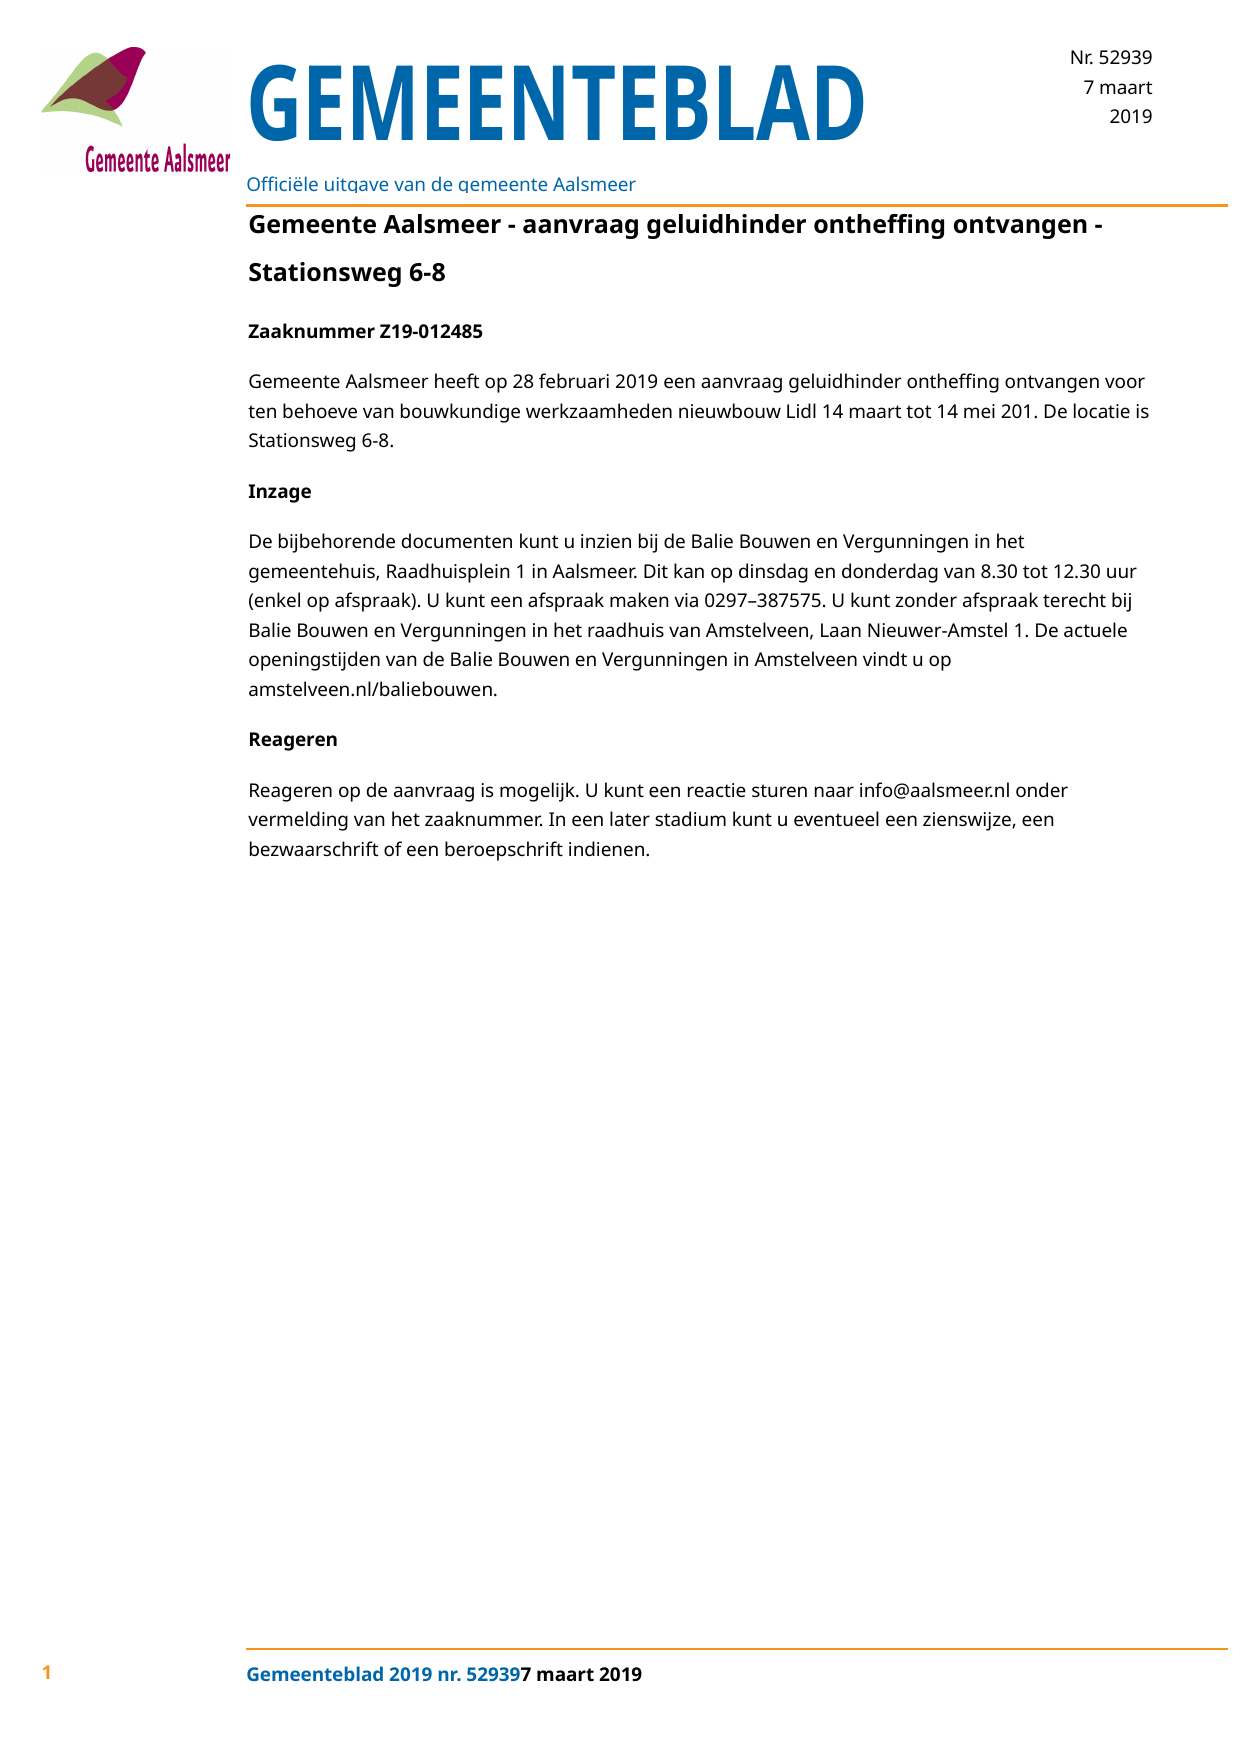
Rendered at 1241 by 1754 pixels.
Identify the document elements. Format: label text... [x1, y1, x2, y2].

text Inzage [248, 478, 1152, 504]
text Reageren op de aanvraag is mogelijk. U kunt een reactie sturen naar info@aalsmeer.nl onder vermelding van het zaaknummer. In een later stadium kunt u eventueel een zienswijze, een bezwaarschrift of een beroepschrift indienen. [248, 777, 1152, 862]
text Reageren [248, 727, 1152, 752]
text Zaaknummer Z19-012485 [248, 318, 1152, 344]
text De bijbehorende documenten kunt u inzien bij de Balie Bouwen en Vergunningen in het gemeentehuis, Raadhuisplein 1 in Aalsmeer. Dit kan op dinsdag en donderdag van 8.30 tot 12.30 uur (enkel op afspraak). U kunt een afspraak maken via 0297–387575. U kunt zonder afspraak terecht bij Balie Bouwen en Vergunningen in het raadhuis van Amstelveen, Laan Nieuwer-Amstel 1. De actuele openingstijden van de Balie Bouwen en Vergunningen in Amstelveen vindt u op amstelveen.nl/baliebouwen. [248, 528, 1152, 702]
text Gemeente Aalsmeer - aanvraag geluidhinder ontheffing ontvangen - Stationsweg 6-8 [248, 207, 1152, 288]
text Gemeente Aalsmeer heeft op 28 februari 2019 een aanvraag geluidhinder ontheffing ontvangen voor ten behoeve van bouwkundige werkzaamheden nieuwbouw Lidl 14 maart tot 14 mei 201. De locatie is Stationsweg 6-8. [248, 368, 1152, 453]
picture [41, 47, 231, 172]
